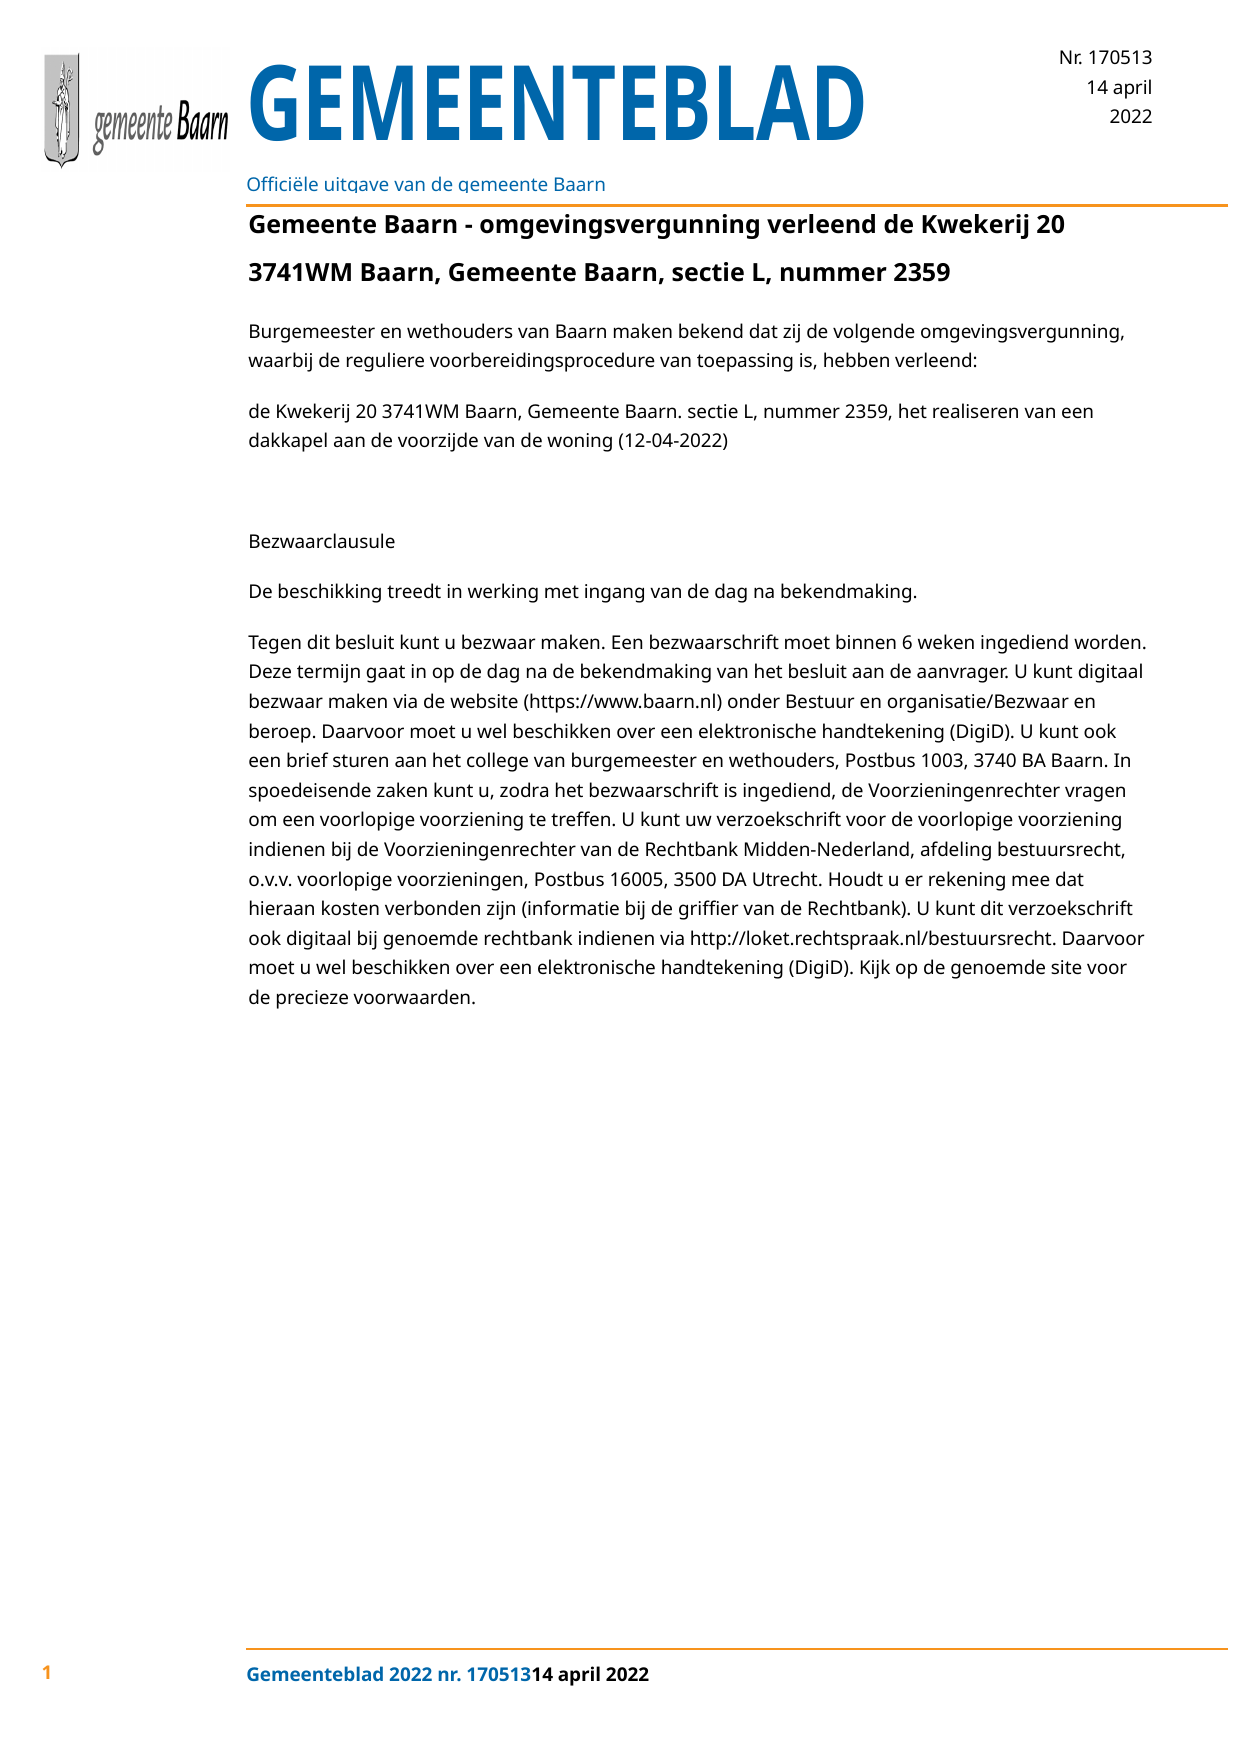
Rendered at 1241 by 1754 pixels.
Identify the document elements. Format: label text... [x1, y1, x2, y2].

text De beschikking treedt in werking met ingang van de dag na bekendmaking. [248, 579, 1152, 604]
text Burgemeester en wethouders van Baarn maken bekend dat zij de volgende omgevingsvergunning, waarbij de reguliere voorbereidingsprocedure van toepassing is, hebben verleend: [248, 318, 1152, 373]
text de Kwekerij 20 3741WM Baarn, Gemeente Baarn. sectie L, nummer 2359, het realiseren van een dakkapel aan de voorzijde van de woning (12-04-2022) [248, 398, 1152, 453]
text Tegen dit besluit kunt u bezwaar maken. Een bezwaarschrift moet binnen 6 weken ingediend worden. Deze termijn gaat in op de dag na de bekendmaking van het besluit aan de aanvrager. U kunt digitaal bezwaar maken via de website (https://www.baarn.nl) onder Bestuur en organisatie/Bezwaar en beroep. Daarvoor moet u wel beschikken over een elektronische handtekening (DigiD). U kunt ook een brief sturen aan het college van burgemeester en wethouders, Postbus 1003, 3740 BA Baarn. In spoedeisende zaken kunt u, zodra het bezwaarschrift is ingediend, de Voorzieningenrechter vragen om een voorlopige voorziening te treffen. U kunt uw verzoekschrift voor de voorlopige voorziening indienen bij de Voorzieningenrechter van de Rechtbank Midden-Nederland, afdeling bestuursrecht, o.v.v. voorlopige voorzieningen, Postbus 16005, 3500 DA Utrecht. Houdt u er rekening mee dat hieraan kosten verbonden zijn (informatie bij de griffier van de Rechtbank). U kunt dit verzoekschrift ook digitaal bij genoemde rechtbank indienen via http://loket.rechtspraak.nl/bestuursrecht. Daarvoor moet u wel beschikken over een elektronische handtekening (DigiD). Kijk op de genoemde site voor de precieze voorwaarden. [248, 629, 1152, 1010]
text Bezwaarclausule [248, 528, 1152, 554]
picture [41, 47, 231, 172]
text Gemeente Baarn - omgevingsvergunning verleend de Kwekerij 20 3741WM Baarn, Gemeente Baarn, sectie L, nummer 2359 [248, 207, 1152, 288]
